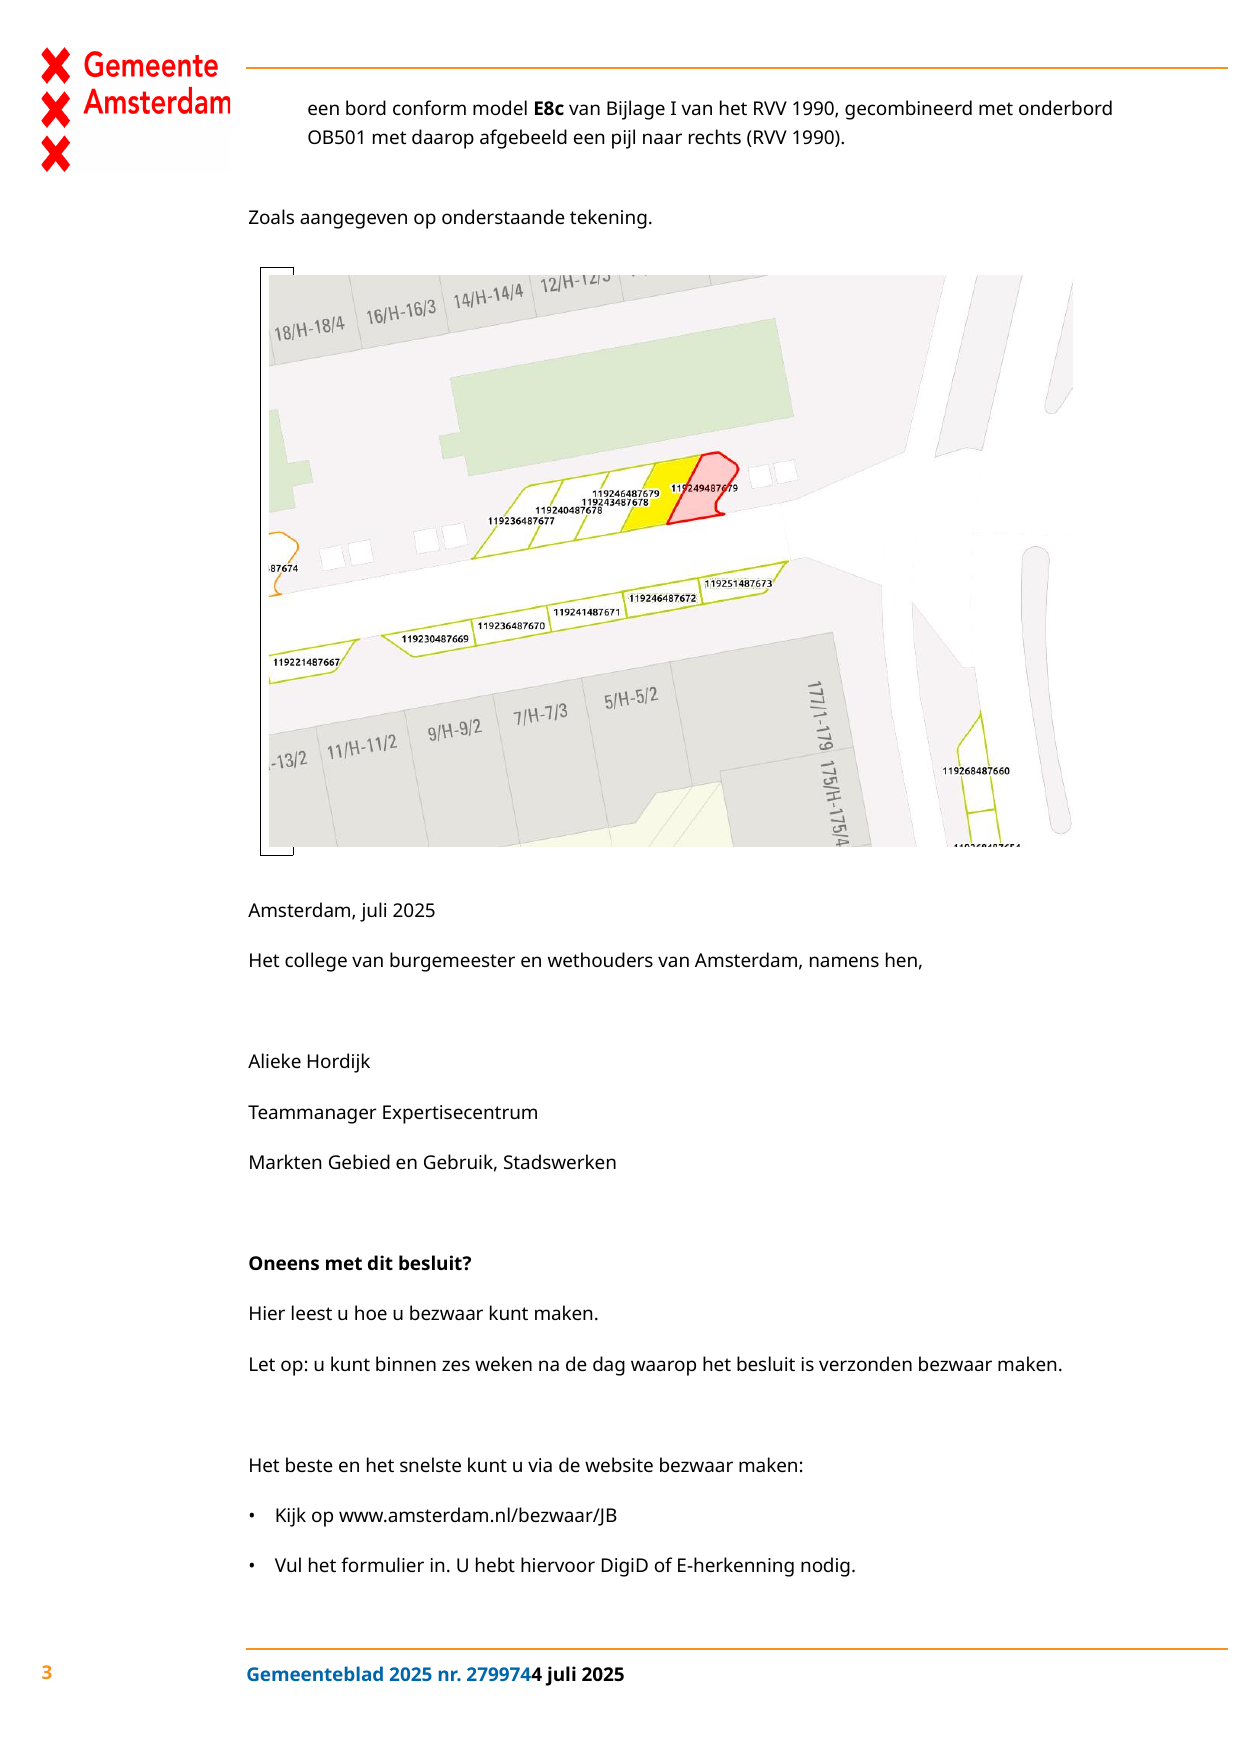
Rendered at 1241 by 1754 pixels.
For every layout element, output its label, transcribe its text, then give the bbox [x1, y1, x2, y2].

text Het beste en het snelste kunt u via de website bezwaar maken: [248, 1452, 1152, 1478]
text • Vul het formulier in. U hebt hiervoor DigiD of E-herkenning nodig. [248, 1553, 1152, 1578]
picture [41, 47, 231, 172]
picture [268, 275, 1074, 847]
text Amsterdam, juli 2025 [248, 897, 1152, 923]
text Markten Gebied en Gebruik, Stadswerken [248, 1149, 1152, 1175]
text Oneens met dit besluit? [248, 1250, 1152, 1276]
text Hier leest u hoe u bezwaar kunt maken. [248, 1301, 1152, 1326]
text Let op: u kunt binnen zes weken na de dag waarop het besluit is verzonden bezwaar maken. [248, 1351, 1152, 1377]
text Alieke Hordijk [248, 1048, 1152, 1074]
text Teammanager Expertisecentrum [248, 1099, 1152, 1125]
text Zoals aangegeven op onderstaande tekening. [248, 204, 1152, 230]
text • Kijk op www.amsterdam.nl/bezwaar/JB [248, 1502, 1152, 1528]
text Het college van burgemeester en wethouders van Amsterdam, namens hen, [248, 948, 1152, 973]
list een bord conform model E8c van Bijlage I van het RVV 1990, gecombineerd met onderbord OB501 met daarop afgebeeld een pijl naar rechts (RVV 1990). [248, 95, 1152, 150]
